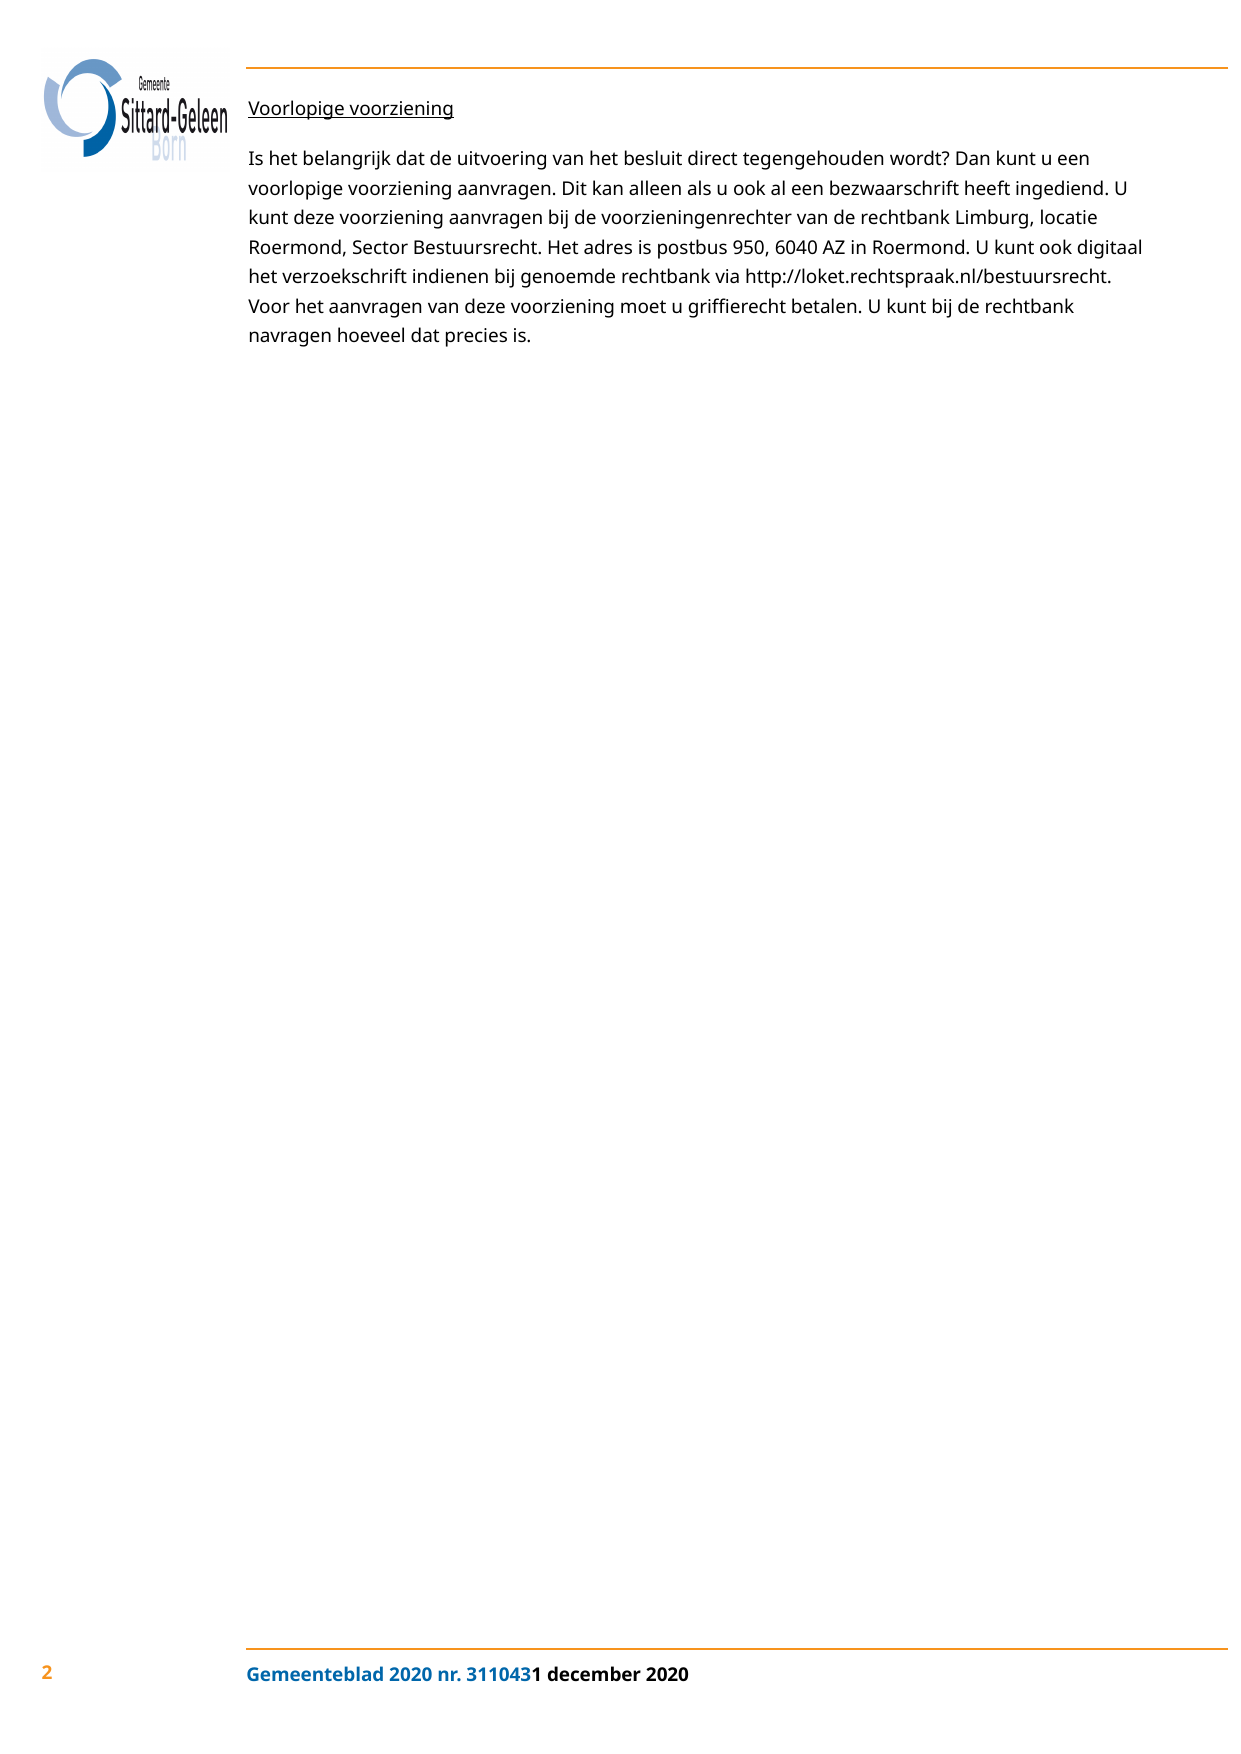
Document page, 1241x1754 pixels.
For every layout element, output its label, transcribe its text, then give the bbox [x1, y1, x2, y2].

text Is het belangrijk dat de uitvoering van het besluit direct tegengehouden wordt? Dan kunt u een voorlopige voorziening aanvragen. Dit kan alleen als u ook al een bezwaarschrift heeft ingediend. U kunt deze voorziening aanvragen bij de voorzieningenrechter van de rechtbank Limburg, locatie Roermond, Sector Bestuursrecht. Het adres is postbus 950, 6040 AZ in Roermond. U kunt ook digitaal het verzoekschrift indienen bij genoemde rechtbank via http://loket.rechtspraak.nl/bestuursrecht. Voor het aanvragen van deze voorziening moet u griffierecht betalen. U kunt bij de rechtbank navragen hoeveel dat precies is. [248, 145, 1152, 348]
text Voorlopige voorziening [248, 95, 1152, 121]
picture [41, 47, 231, 172]
